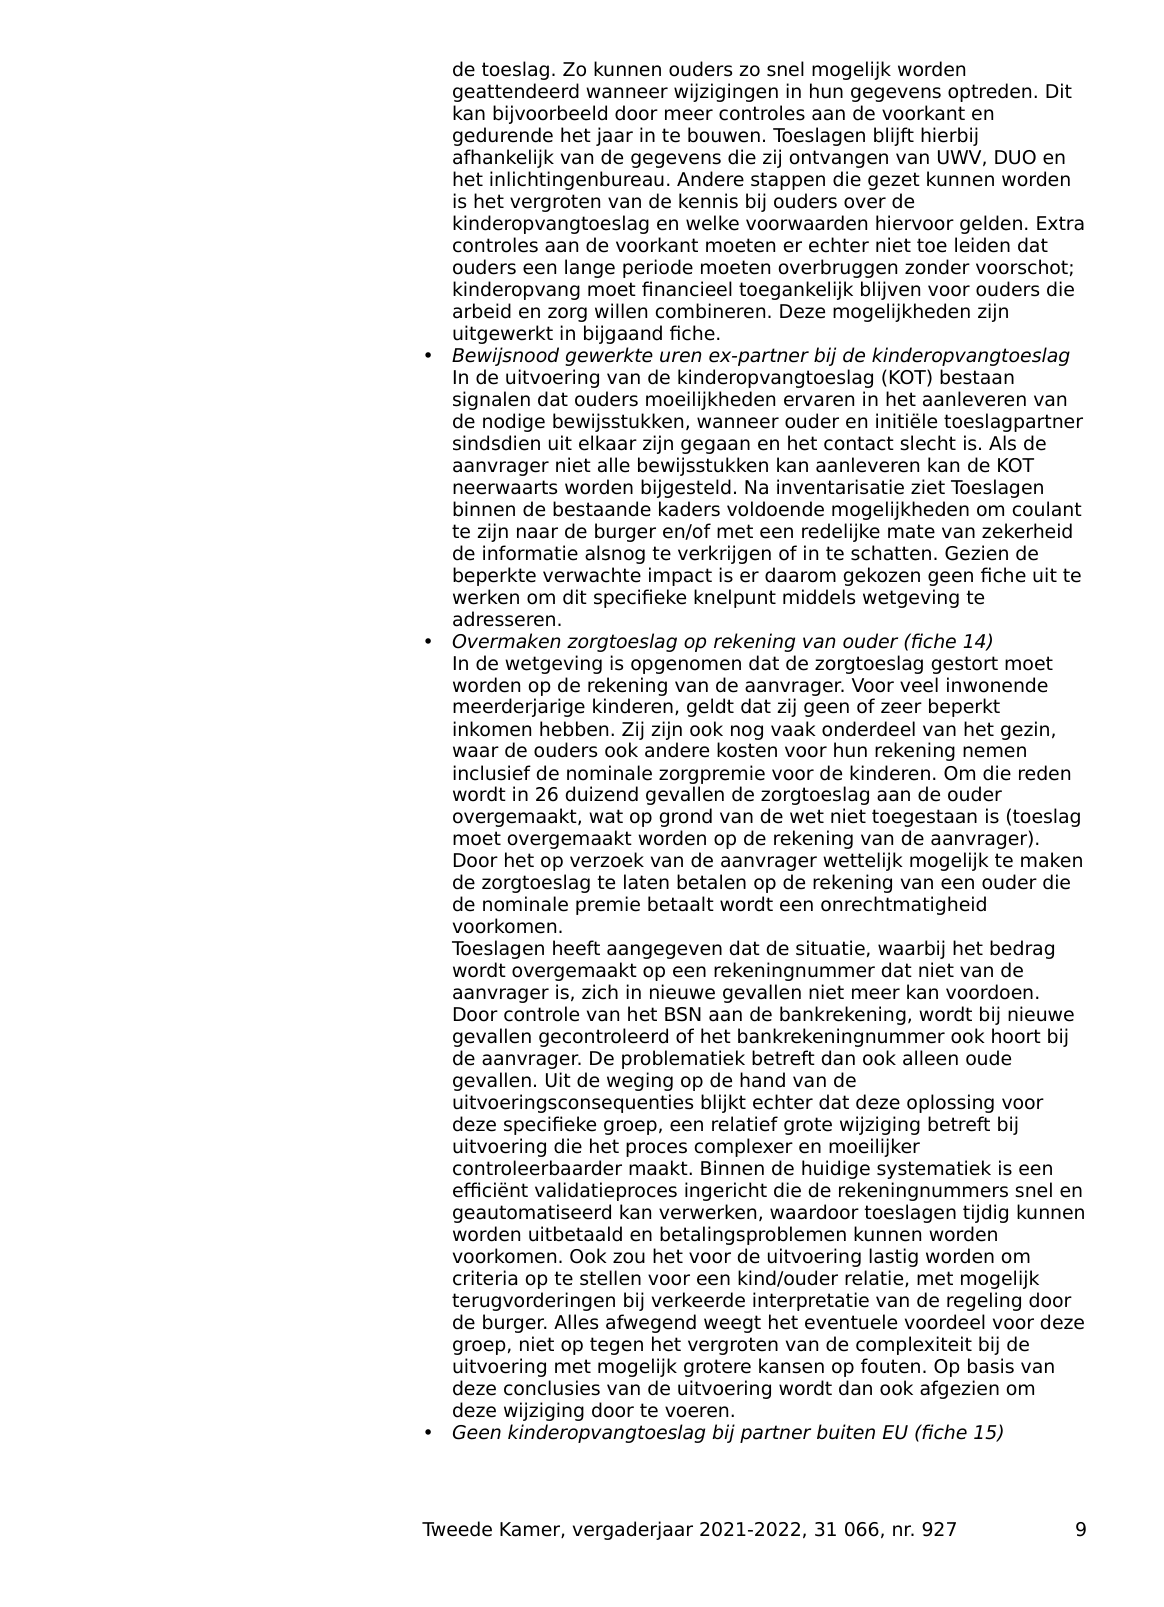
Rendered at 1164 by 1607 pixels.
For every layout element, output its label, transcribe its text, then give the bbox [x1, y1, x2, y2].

text In de wetgeving is opgenomen dat de zorgtoeslag gestort moet worden op de rekening van de aanvrager. Voor veel inwonende meerderjarige kinderen, geldt dat zij geen of zeer beperkt inkomen hebben. Zij zijn ook nog vaak onderdeel van het gezin, waar de ouders ook andere kosten voor hun rekening nemen inclusief de nominale zorgpremie voor de kinderen. Om die reden wordt in 26 duizend gevallen de zorgtoeslag aan de ouder overgemaakt, wat op grond van de wet niet toegestaan is (toeslag moet overgemaakt worden op de rekening van de aanvrager). Door het op verzoek van de aanvrager wettelijk mogelijk te maken de zorgtoeslag te laten betalen op de rekening van een ouder die de nominale premie betaalt wordt een onrechtmatigheid voorkomen. [452, 652, 1087, 938]
text In de uitvoering van de kinderopvangtoeslag (KOT) bestaan signalen dat ouders moeilijkheden ervaren in het aanleveren van de nodige bewijsstukken, wanneer ouder en initiële toeslagpartner sindsdien uit elkaar zijn gegaan en het contact slecht is. Als de aanvrager niet alle bewijsstukken kan aanleveren kan de KOT neerwaarts worden bijgesteld. Na inventarisatie ziet Toeslagen binnen de bestaande kaders voldoende mogelijkheden om coulant te zijn naar de burger en/of met een redelijke mate van zekerheid de informatie alsnog te verkrijgen of in te schatten. Gezien de beperkte verwachte impact is er daarom gekozen geen fiche uit te werken om dit specifieke knelpunt middels wetgeving te adresseren. [452, 367, 1087, 631]
text Toeslagen heeft aangegeven dat de situatie, waarbij het bedrag wordt overgemaakt op een rekeningnummer dat niet van de aanvrager is, zich in nieuwe gevallen niet meer kan voordoen. Door controle van het BSN aan de bankrekening, wordt bij nieuwe gevallen gecontroleerd of het bankrekeningnummer ook hoort bij de aanvrager. De problematiek betreft dan ook alleen oude gevallen. Uit de weging op de hand van de uitvoeringsconsequenties blijkt echter dat deze oplossing voor deze specifieke groep, een relatief grote wijziging betreft bij uitvoering die het proces complexer en moeilijker controleerbaarder maakt. Binnen de huidige systematiek is een efficiënt validatieproces ingericht die de rekeningnummers snel en geautomatiseerd kan verwerken, waardoor toeslagen tijdig kunnen worden uitbetaald en betalingsproblemen kunnen worden voorkomen. Ook zou het voor de uitvoering lastig worden om criteria op te stellen voor een kind/ouder relatie, met mogelijk terugvorderingen bij verkeerde interpretatie van de regeling door de burger. Alles afwegend weegt het eventuele voordeel voor deze groep, niet op tegen het vergroten van de complexiteit bij de uitvoering met mogelijk grotere kansen op fouten. Op basis van deze conclusies van de uitvoering wordt dan ook afgezien om deze wijziging door te voeren. [452, 938, 1087, 1422]
text de toeslag. Zo kunnen ouders zo snel mogelijk worden geattendeerd wanneer wijzigingen in hun gegevens optreden. Dit kan bijvoorbeeld door meer controles aan de voorkant en gedurende het jaar in te bouwen. Toeslagen blijft hierbij afhankelijk van de gegevens die zij ontvangen van UWV, DUO en het inlichtingenbureau. Andere stappen die gezet kunnen worden is het vergroten van de kennis bij ouders over de kinderopvangtoeslag en welke voorwaarden hiervoor gelden. Extra controles aan de voorkant moeten er echter niet toe leiden dat ouders een lange periode moeten overbruggen zonder voorschot; kinderopvang moet financieel toegankelijk blijven voor ouders die arbeid en zorg willen combineren. Deze mogelijkheden zijn uitgewerkt in bijgaand fiche. [452, 59, 1087, 345]
text • Bewijsnood gewerkte uren ex-partner bij de kinderopvangtoeslag [422, 345, 1087, 367]
text • Overmaken zorgtoeslag op rekening van ouder (fiche 14) [422, 631, 1087, 652]
text • Geen kinderopvangtoeslag bij partner buiten EU (fiche 15) [422, 1422, 1087, 1444]
